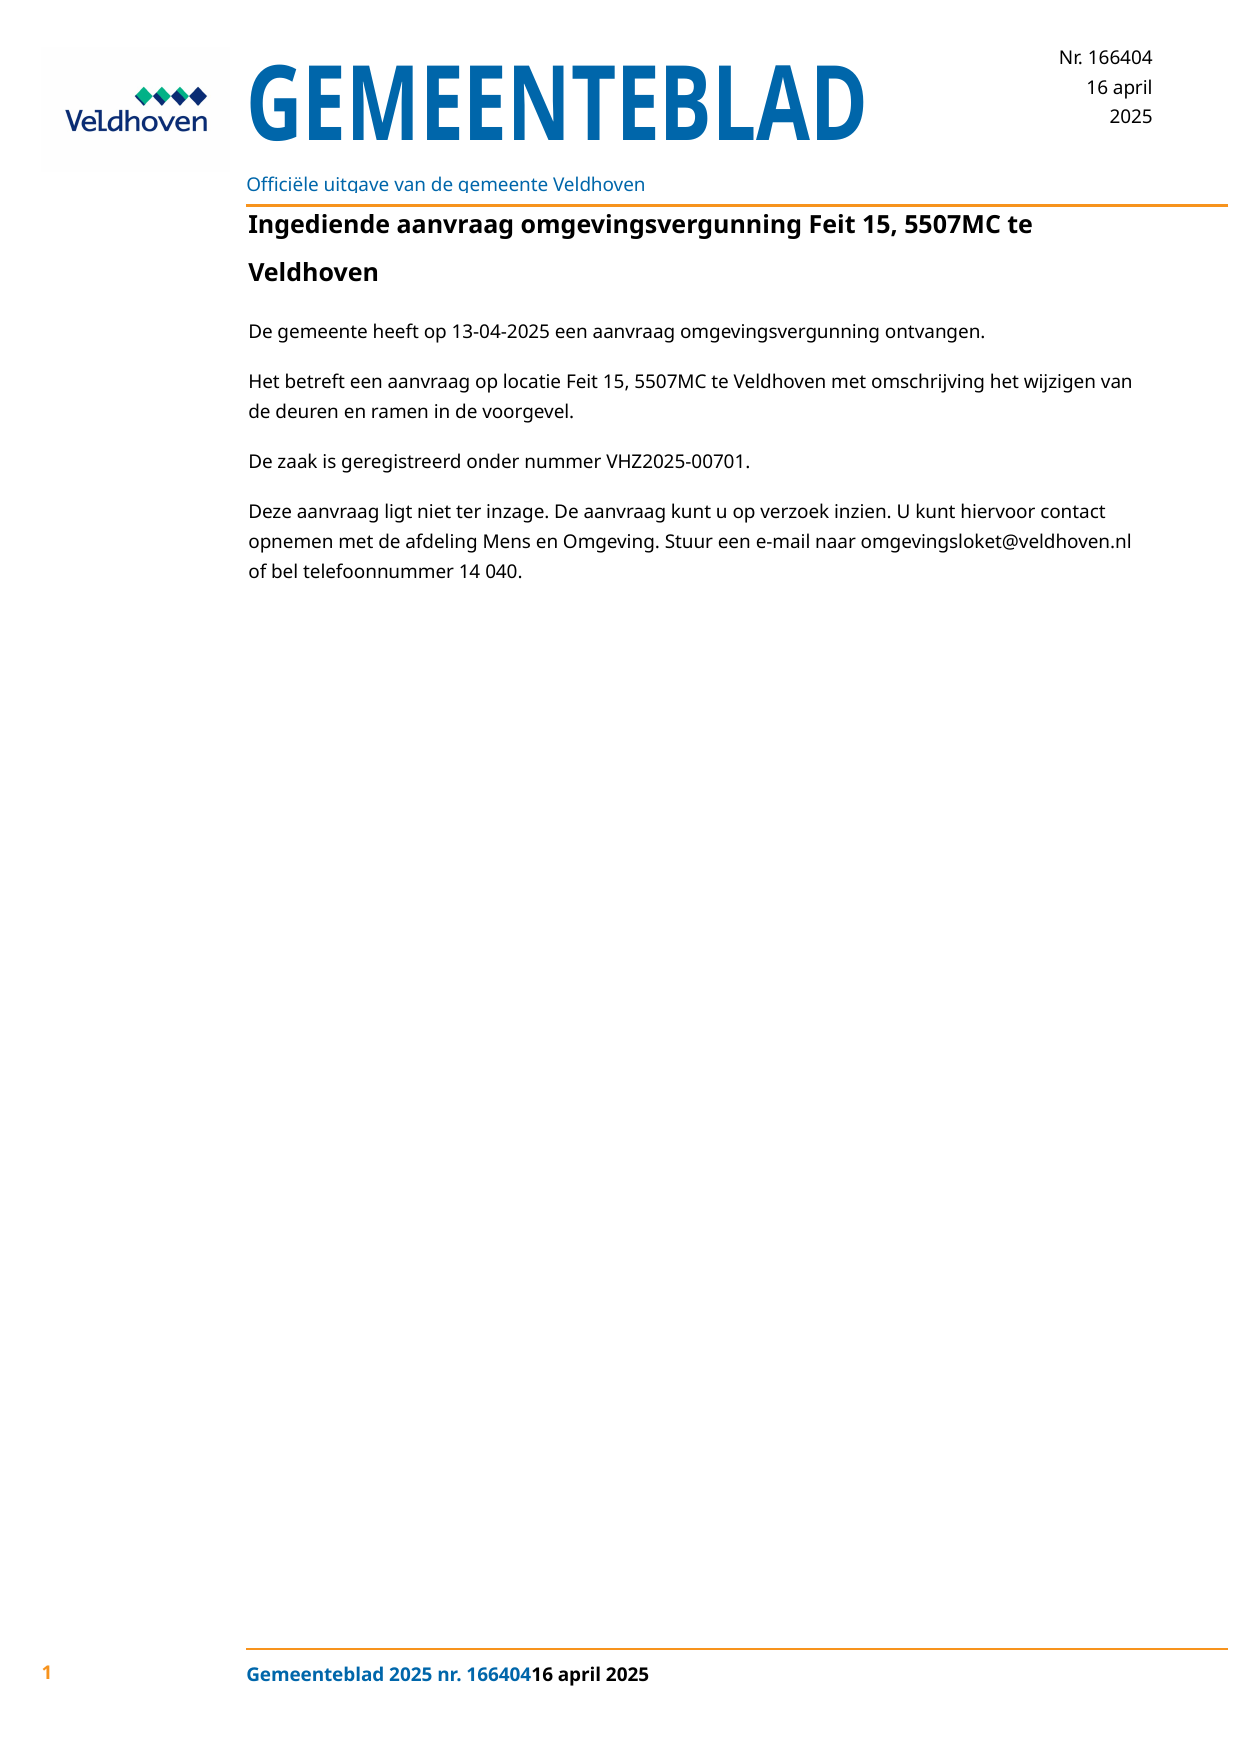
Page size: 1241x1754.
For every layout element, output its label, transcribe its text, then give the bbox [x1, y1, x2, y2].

picture [41, 47, 231, 172]
text Het betreft een aanvraag op locatie Feit 15, 5507MC te Veldhoven met omschrijving het wijzigen van de deuren en ramen in de voorgevel. [248, 368, 1152, 424]
text De zaak is geregistreerd onder nummer VHZ2025-00701. [248, 448, 1152, 474]
text De gemeente heeft op 13-04-2025 een aanvraag omgevingsvergunning ontvangen. [248, 318, 1152, 344]
text Deze aanvraag ligt niet ter inzage. De aanvraag kunt u op verzoek inzien. U kunt hiervoor contact opnemen met de afdeling Mens en Omgeving. Stuur een e-mail naar omgevingsloket@veldhoven.nl of bel telefoonnummer 14 040. [248, 499, 1152, 584]
text Ingediende aanvraag omgevingsvergunning Feit 15, 5507MC te Veldhoven [248, 207, 1152, 288]
